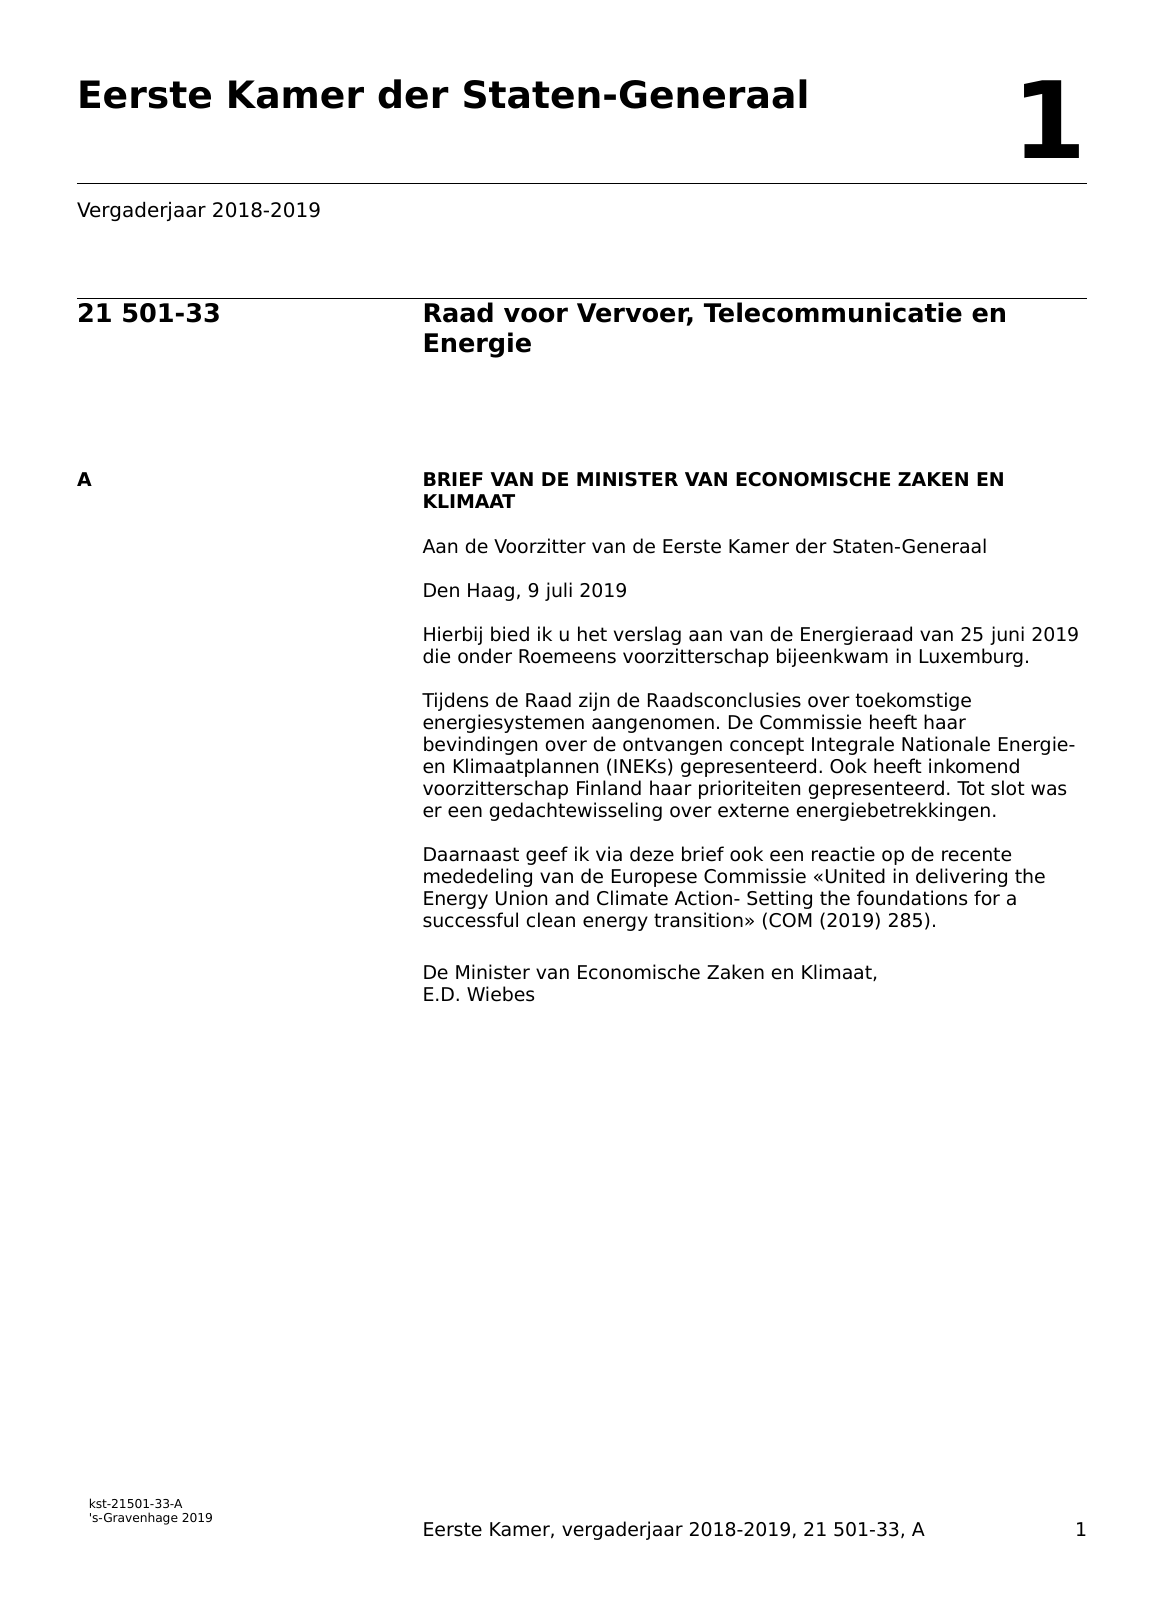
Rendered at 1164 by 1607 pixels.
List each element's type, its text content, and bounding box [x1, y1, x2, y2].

subtitle 21 501-33 Raad voor Vervoer, Telecommunicatie en Energie [77, 299, 1087, 358]
text kst-21501-33-A [88, 1497, 323, 1511]
table_header 1 [886, 59, 1087, 183]
text Hierbij bied ik u het verslag aan van de Energieraad van 25 juni 2019 die onder Roemeens voorzitterschap bijeenkwam in Luxemburg. [422, 624, 1087, 668]
text De Minister van Economische Zaken en Klimaat, E.D. Wiebes [422, 962, 1087, 1006]
text 's-Gravenhage 2019 [88, 1511, 323, 1525]
table_header Eerste Kamer der Staten-Generaal [77, 59, 886, 183]
text Aan de Voorzitter van de Eerste Kamer der Staten-Generaal [422, 536, 1087, 557]
table_cell Vergaderjaar 2018-2019 [77, 184, 1087, 298]
text Daarnaast geef ik via deze brief ook een reactie op de recente mededeling van de Europese Commissie «United in delivering the Energy Union and Climate Action- Setting the foundations for a successful clean energy transition» (COM (2019) 285). [422, 844, 1087, 932]
text Den Haag, 9 juli 2019 [422, 580, 1087, 602]
subtitle A BRIEF VAN DE MINISTER VAN ECONOMISCHE ZAKEN EN KLIMAAT [77, 469, 1087, 513]
text Tijdens de Raad zijn de Raadsconclusies over toekomstige energiesystemen aangenomen. De Commissie heeft haar bevindingen over de ontvangen concept Integrale Nationale Energie- en Klimaatplannen (INEKs) gepresenteerd. Ook heeft inkomend voorzitterschap Finland haar prioriteiten gepresenteerd. Tot slot was er een gedachtewisseling over externe energiebetrekkingen. [422, 690, 1087, 822]
